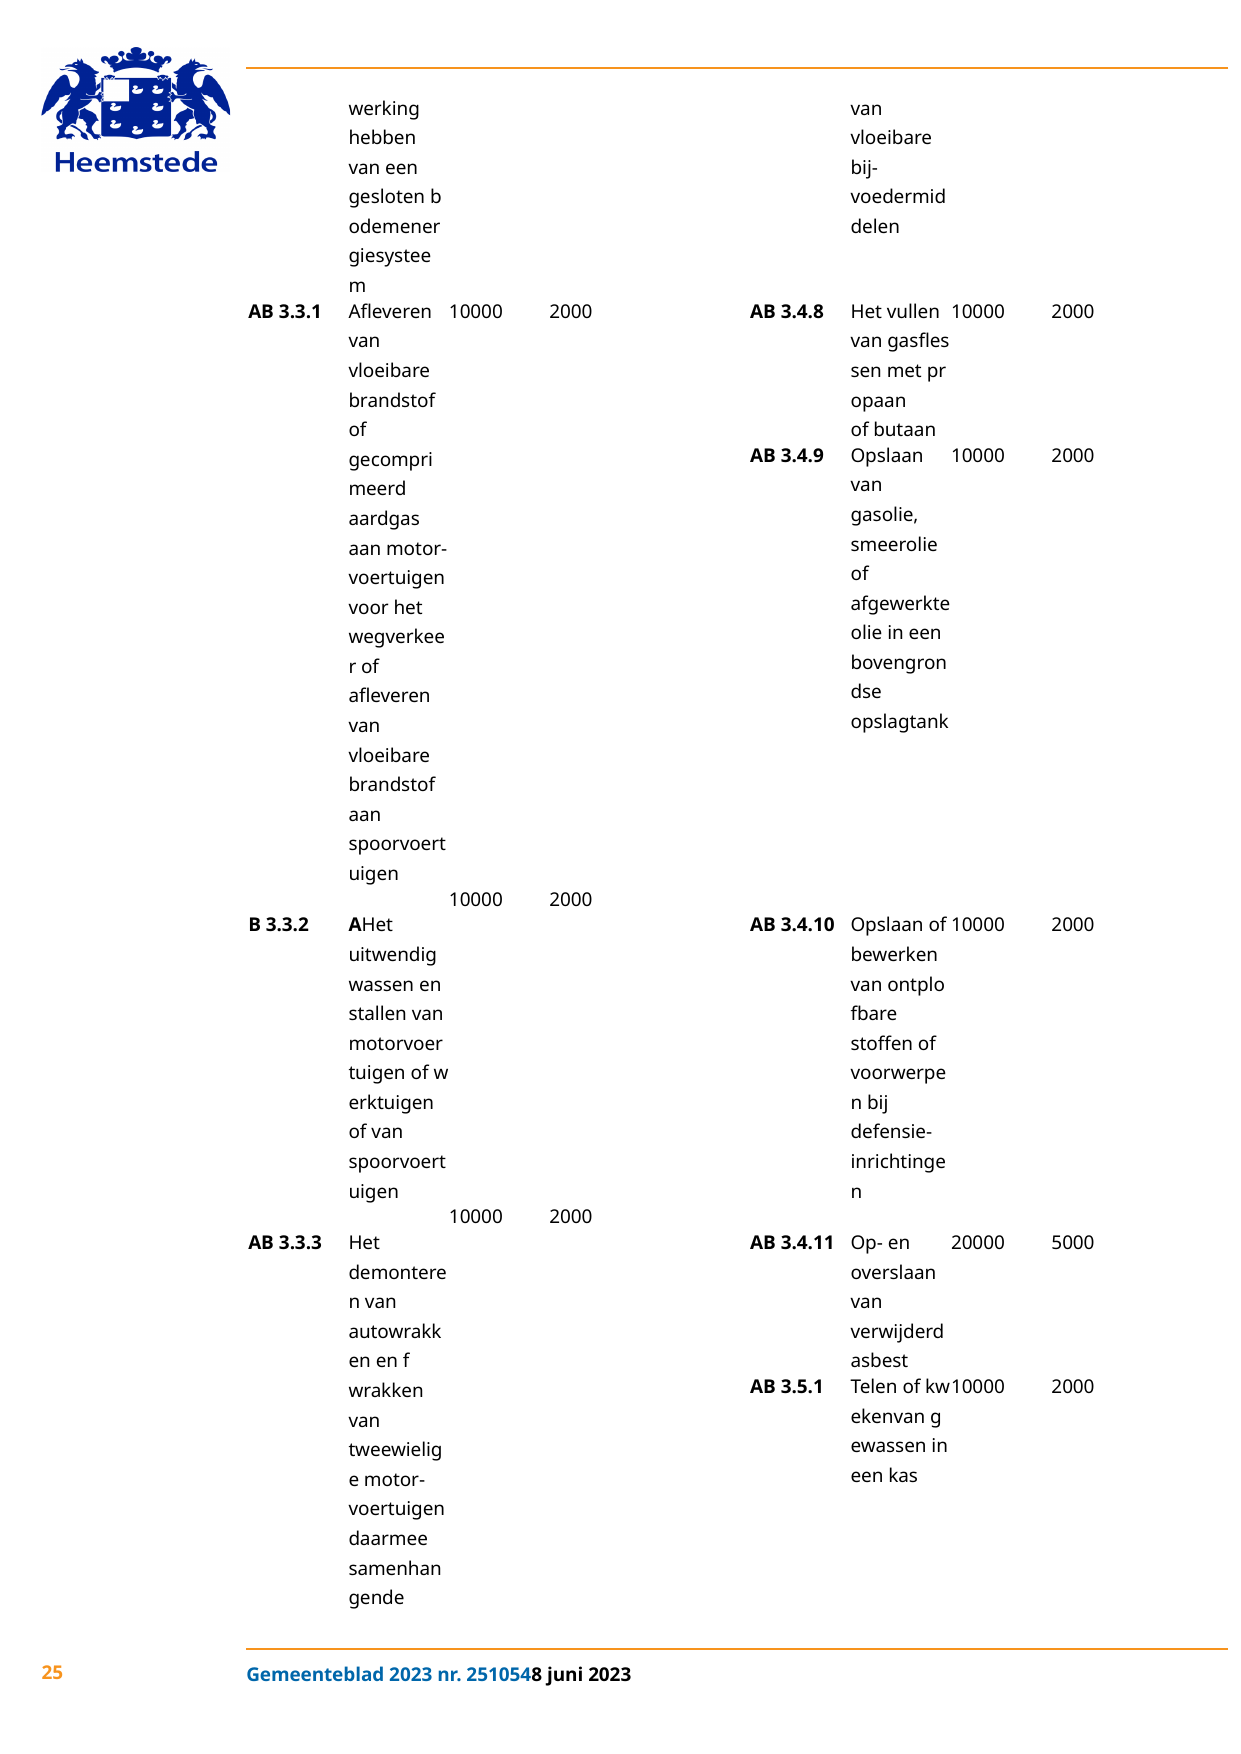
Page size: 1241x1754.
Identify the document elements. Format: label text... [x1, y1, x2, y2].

table_cell [750, 886, 850, 912]
table_cell [248, 1373, 348, 1610]
table_cell AB 3.4.8 [750, 298, 850, 442]
table_cell Afleveren van vloeibare brandstof of gecomprimeerd aardgas aan motor- voertuigen voor het wegverkeer of afleveren van vloeibare brandstof aan spoorvoertuigen [348, 298, 449, 886]
table_cell [248, 886, 348, 912]
table_cell AB 3.4.9 [750, 442, 850, 886]
table_cell [750, 1204, 850, 1229]
table_cell 10000 [449, 886, 549, 1203]
table_cell [951, 95, 1051, 298]
table_cell Het vullen van gasflessen met propaan of butaan [850, 298, 951, 442]
table_cell Opslaan van gasolie, smeerolie of afgewerkte olie in een bovengrondse opslagtank [850, 442, 951, 886]
table_cell 2000 [1051, 1373, 1152, 1610]
table_cell AB 3.3.1 [248, 298, 348, 442]
table_cell 10000 [951, 442, 1051, 912]
table_cell 5000 [1051, 1229, 1152, 1373]
table_cell 10000 [951, 298, 1051, 442]
picture [41, 47, 231, 172]
table_cell [248, 95, 348, 298]
table_cell [348, 1204, 449, 1229]
table_cell 20000 [951, 1229, 1051, 1373]
table_cell AB 3.3.3 [248, 1229, 348, 1373]
table_cell [248, 442, 348, 886]
table_cell Opslaan of bewerken van ontplofbare stoffen of voorwerpen bij defensie- inrichtingen [850, 912, 951, 1203]
table_cell AB 3.4.10 [750, 912, 850, 1203]
table_cell van vloeibare bij- voedermiddelen [850, 95, 951, 298]
table_cell B 3.3.2 [248, 912, 348, 1203]
table_cell [750, 95, 850, 298]
table_cell 2000 [1051, 298, 1152, 442]
table_cell AB 3.5.1 [750, 1373, 850, 1610]
table_cell Op- en overslaan van verwijderd asbest [850, 1229, 951, 1373]
table_cell 2000 [549, 298, 649, 886]
table_cell [348, 886, 449, 912]
table_cell AB 3.4.11 [750, 1229, 850, 1373]
table_cell [850, 1204, 951, 1229]
table_cell [449, 95, 549, 298]
table_cell Het demonteren van autowrakken en f wrakken van tweewielige motor- voertuigen daarmee samenhangende [348, 1229, 449, 1610]
table_cell [549, 95, 649, 298]
table_cell 10000 [449, 1204, 549, 1610]
table_cell 10000 [951, 1373, 1051, 1610]
table_cell 2000 [549, 886, 649, 1203]
table_cell [850, 886, 951, 912]
table_cell AHet uitwendig wassen en stallen van motorvoertuigen of werktuigen of van spoorvoertuigen [348, 912, 449, 1203]
table_cell werking hebben van een gesloten bodemenergiesysteem [348, 95, 449, 298]
table_cell [1051, 95, 1152, 298]
table_cell 2000 [1051, 442, 1152, 912]
table_header [650, 95, 750, 1610]
table_cell Telen of kwekenvan gewassen in een kas [850, 1373, 951, 1610]
table_cell 10000 [449, 298, 549, 886]
table_cell 2000 [549, 1204, 649, 1610]
table_cell 2000 [1051, 912, 1152, 1229]
table_cell 10000 [951, 912, 1051, 1229]
table_cell [248, 1204, 348, 1229]
